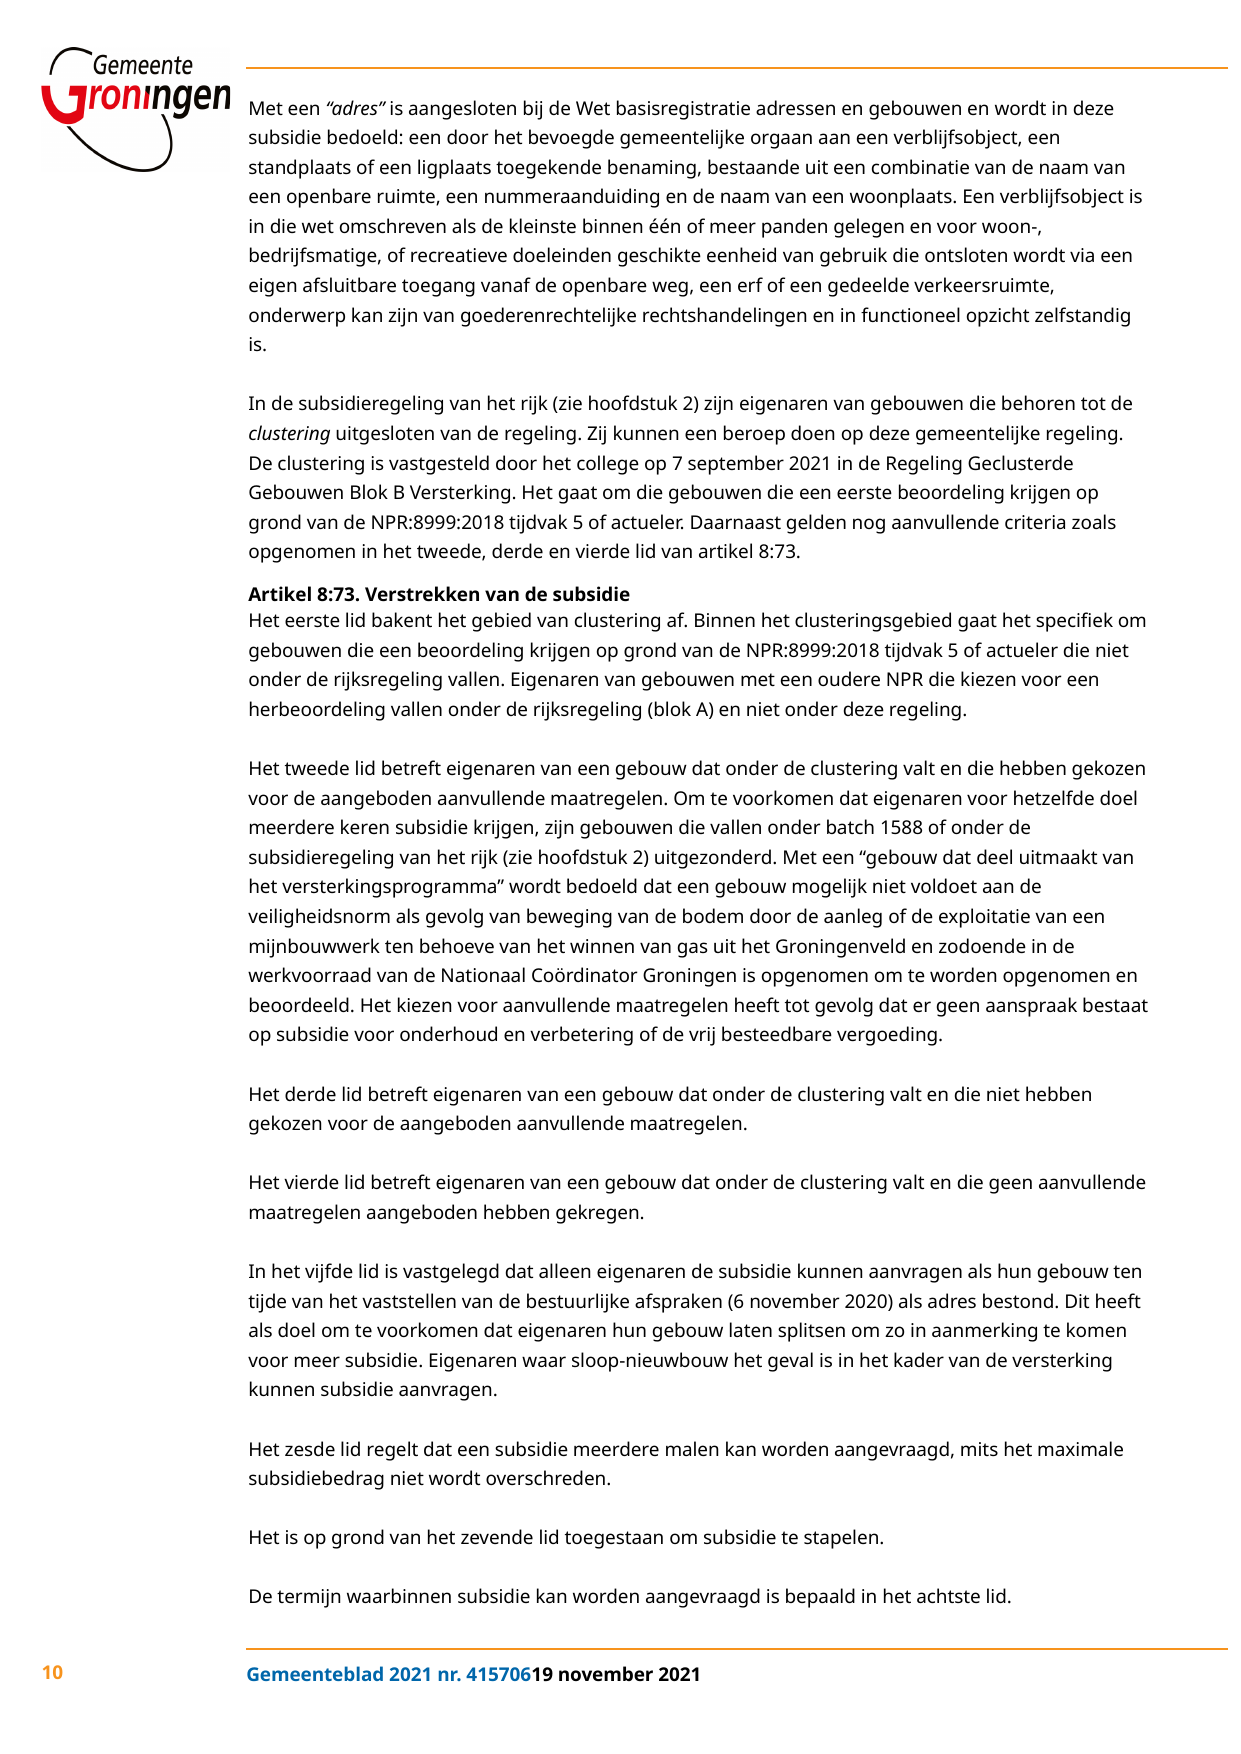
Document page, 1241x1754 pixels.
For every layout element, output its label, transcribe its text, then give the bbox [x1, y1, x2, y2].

text Artikel 8:73. Verstrekken van de subsidie [248, 582, 1152, 607]
text Het eerste lid bakent het gebied van clustering af. Binnen het clusteringsgebied gaat het specifiek om gebouwen die een beoordeling krijgen op grond van de NPR:8999:2018 tijdvak 5 of actueler die niet onder de rijksregeling vallen. Eigenaren van gebouwen met een oudere NPR die kiezen voor een herbeoordeling vallen onder de rijksregeling (blok A) en niet onder deze regeling. [248, 607, 1152, 722]
text Het derde lid betreft eigenaren van een gebouw dat onder de clustering valt en die niet hebben gekozen voor de aangeboden aanvullende maatregelen. [248, 1081, 1152, 1136]
text Het tweede lid betreft eigenaren van een gebouw dat onder de clustering valt en die hebben gekozen voor de aangeboden aanvullende maatregelen. Om te voorkomen dat eigenaren voor hetzelfde doel meerdere keren subsidie krijgen, zijn gebouwen die vallen onder batch 1588 of onder de subsidieregeling van het rijk (zie hoofdstuk 2) uitgezonderd. Met een “gebouw dat deel uitmaakt van het versterkingsprogramma” wordt bedoeld dat een gebouw mogelijk niet voldoet aan de veiligheidsnorm als gevolg van beweging van de bodem door de aanleg of de exploitatie van een mijnbouwwerk ten behoeve van het winnen van gas uit het Groningenveld en zodoende in de werkvoorraad van de Nationaal Coördinator Groningen is opgenomen om te worden opgenomen en beoordeeld. Het kiezen voor aanvullende maatregelen heeft tot gevolg dat er geen aanspraak bestaat op subsidie voor onderhoud en verbetering of de vrij besteedbare vergoeding. [248, 755, 1152, 1047]
text In het vijfde lid is vastgelegd dat alleen eigenaren de subsidie kunnen aanvragen als hun gebouw ten tijde van het vaststellen van de bestuurlijke afspraken (6 november 2020) als adres bestond. Dit heeft als doel om te voorkomen dat eigenaren hun gebouw laten splitsen om zo in aanmerking te komen voor meer subsidie. Eigenaren waar sloop-nieuwbouw het geval is in het kader van de versterking kunnen subsidie aanvragen. [248, 1258, 1152, 1402]
text Het is op grond van het zevende lid toegestaan om subsidie te stapelen. [248, 1524, 1152, 1550]
picture [41, 47, 231, 172]
text De termijn waarbinnen subsidie kan worden aangevraagd is bepaald in het achtste lid. [248, 1584, 1152, 1609]
text Met een “adres” is aangesloten bij de Wet basisregistratie adressen en gebouwen en wordt in deze subsidie bedoeld: een door het bevoegde gemeentelijke orgaan aan een verblijfsobject, een standplaats of een ligplaats toegekende benaming, bestaande uit een combinatie van de naam van een openbare ruimte, een nummeraanduiding en de naam van een woonplaats. Een verblijfsobject is in die wet omschreven als de kleinste binnen één of meer panden gelegen en voor woon-, bedrijfsmatige, of recreatieve doeleinden geschikte eenheid van gebruik die ontsloten wordt via een eigen afsluitbare toegang vanaf de openbare weg, een erf of een gedeelde verkeersruimte, onderwerp kan zijn van goederenrechtelijke rechtshandelingen en in functioneel opzicht zelfstandig is. [248, 95, 1152, 357]
text Het zesde lid regelt dat een subsidie meerdere malen kan worden aangevraagd, mits het maximale subsidiebedrag niet wordt overschreden. [248, 1436, 1152, 1491]
text Het vierde lid betreft eigenaren van een gebouw dat onder de clustering valt en die geen aanvullende maatregelen aangeboden hebben gekregen. [248, 1169, 1152, 1225]
text In de subsidieregeling van het rijk (zie hoofdstuk 2) zijn eigenaren van gebouwen die behoren tot de clustering uitgesloten van de regeling. Zij kunnen een beroep doen op deze gemeentelijke regeling. De clustering is vastgesteld door het college op 7 september 2021 in de Regeling Geclusterde Gebouwen Blok B Versterking. Het gaat om die gebouwen die een eerste beoordeling krijgen op grond van de NPR:8999:2018 tijdvak 5 of actueler. Daarnaast gelden nog aanvullende criteria zoals opgenomen in het tweede, derde en vierde lid van artikel 8:73. [248, 391, 1152, 564]
